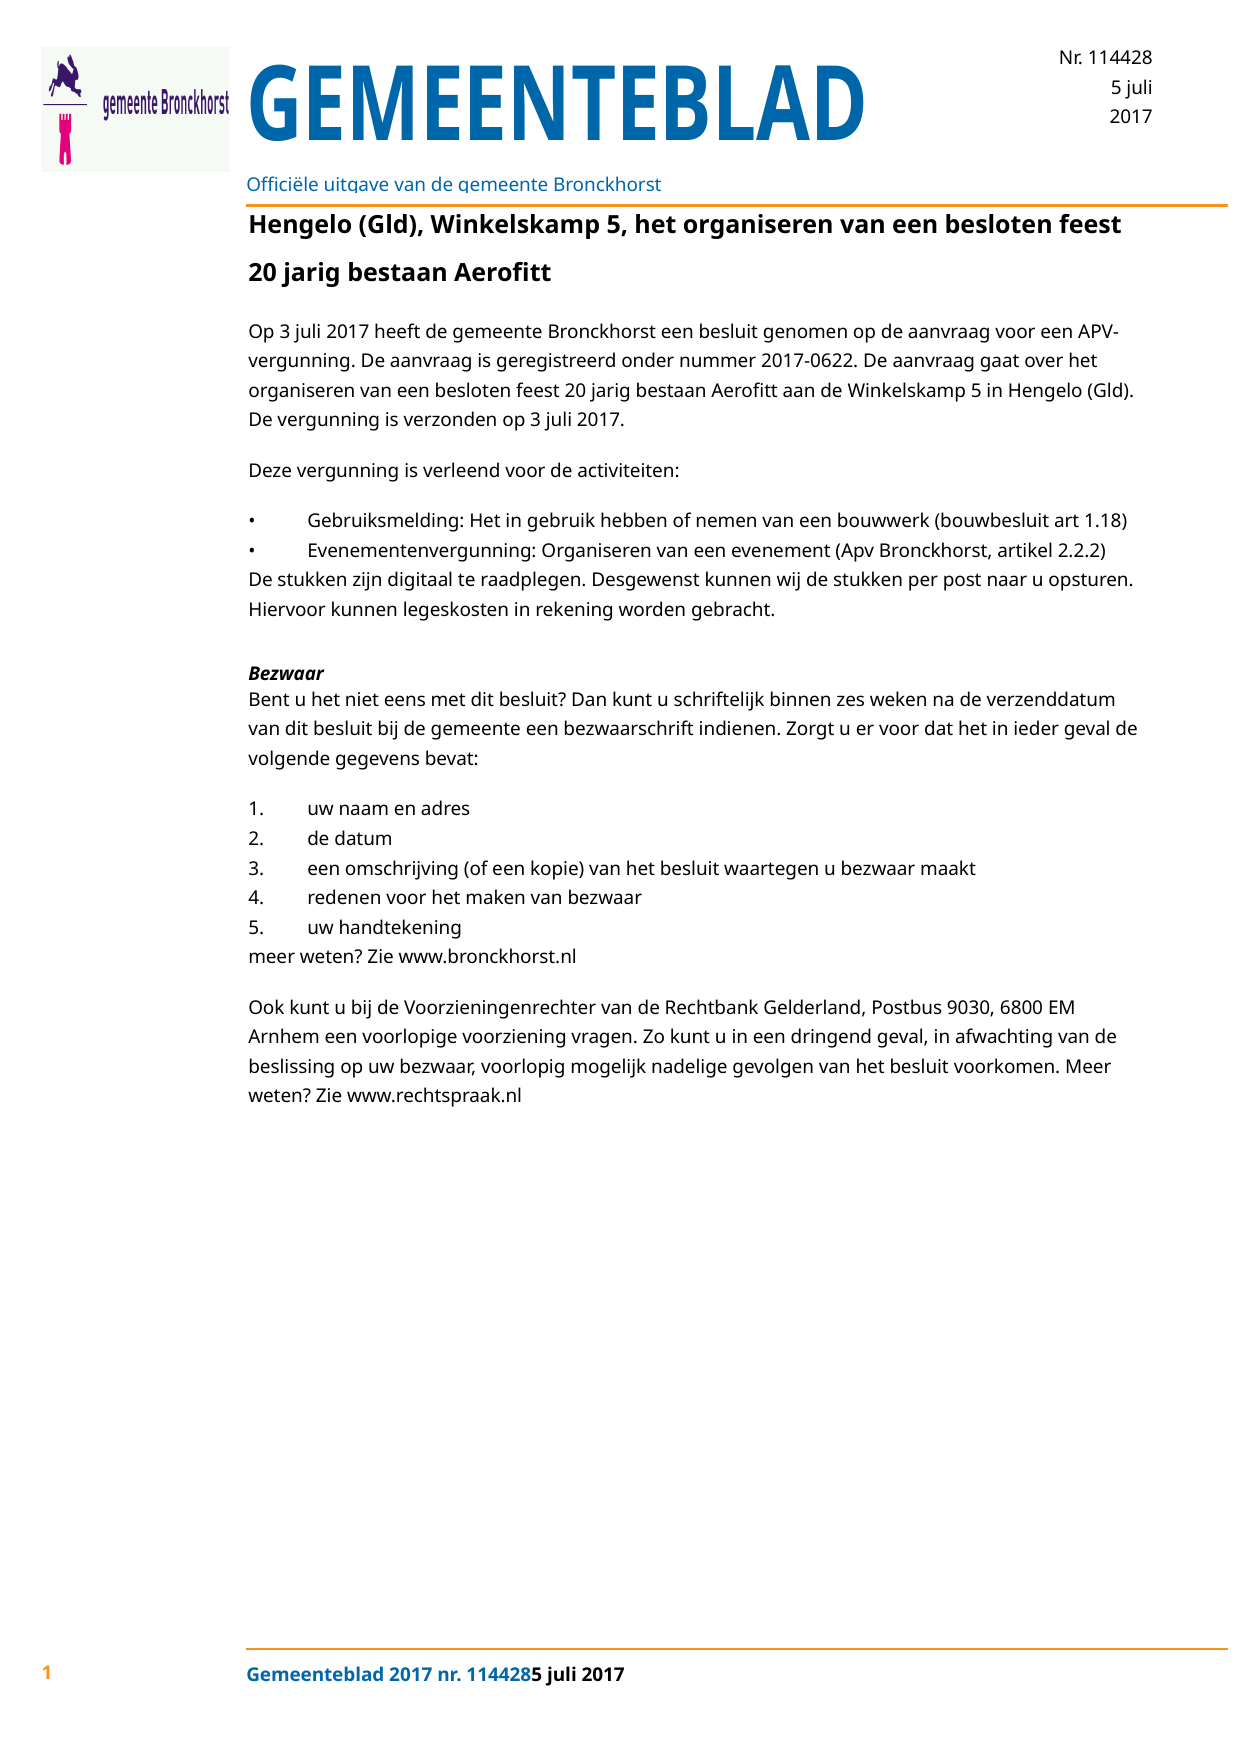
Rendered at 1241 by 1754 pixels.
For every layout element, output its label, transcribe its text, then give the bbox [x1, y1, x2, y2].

list Evenementenvergunning: Organiseren van een evenement (Apv Bronckhorst, artikel 2.2.2) [248, 537, 1152, 563]
list Gebruiksmelding: Het in gebruik hebben of nemen van een bouwwerk (bouwbesluit art 1.18) [248, 507, 1152, 533]
text meer weten? Zie www.bronckhorst.nl [248, 943, 1152, 969]
text Bent u het niet eens met dit besluit? Dan kunt u schriftelijk binnen zes weken na de verzenddatum van dit besluit bij de gemeente een bezwaarschrift indienen. Zorgt u er voor dat het in ieder geval de volgende gegevens bevat: [248, 686, 1152, 771]
text Hengelo (Gld), Winkelskamp 5, het organiseren van een besloten feest 20 jarig bestaan Aerofitt [248, 207, 1152, 288]
text Op 3 juli 2017 heeft de gemeente Bronckhorst een besluit genomen op de aanvraag voor een APV-vergunning. De aanvraag is geregistreerd onder nummer 2017-0622. De aanvraag gaat over het organiseren van een besloten feest 20 jarig bestaan Aerofitt aan de Winkelskamp 5 in Hengelo (Gld). De vergunning is verzonden op 3 juli 2017. [248, 318, 1152, 432]
text Deze vergunning is verleend voor de activiteiten: [248, 457, 1152, 483]
list uw naam en adres [248, 796, 1152, 821]
list de datum [248, 825, 1152, 851]
picture [41, 47, 231, 172]
text Bezwaar [248, 660, 1152, 686]
list een omschrijving (of een kopie) van het besluit waartegen u bezwaar maakt [248, 855, 1152, 880]
text De stukken zijn digitaal te raadplegen. Desgewenst kunnen wij de stukken per post naar u opsturen. Hiervoor kunnen legeskosten in rekening worden gebracht. [248, 567, 1152, 622]
list redenen voor het maken van bezwaar [248, 884, 1152, 910]
list uw handtekening [248, 914, 1152, 939]
text Ook kunt u bij de Voorzieningenrechter van de Rechtbank Gelderland, Postbus 9030, 6800 EM Arnhem een voorlopige voorziening vragen. Zo kunt u in een dringend geval, in afwachting van de beslissing op uw bezwaar, voorlopig mogelijk nadelige gevolgen van het besluit voorkomen. Meer weten? Zie www.rechtspraak.nl [248, 994, 1152, 1108]
